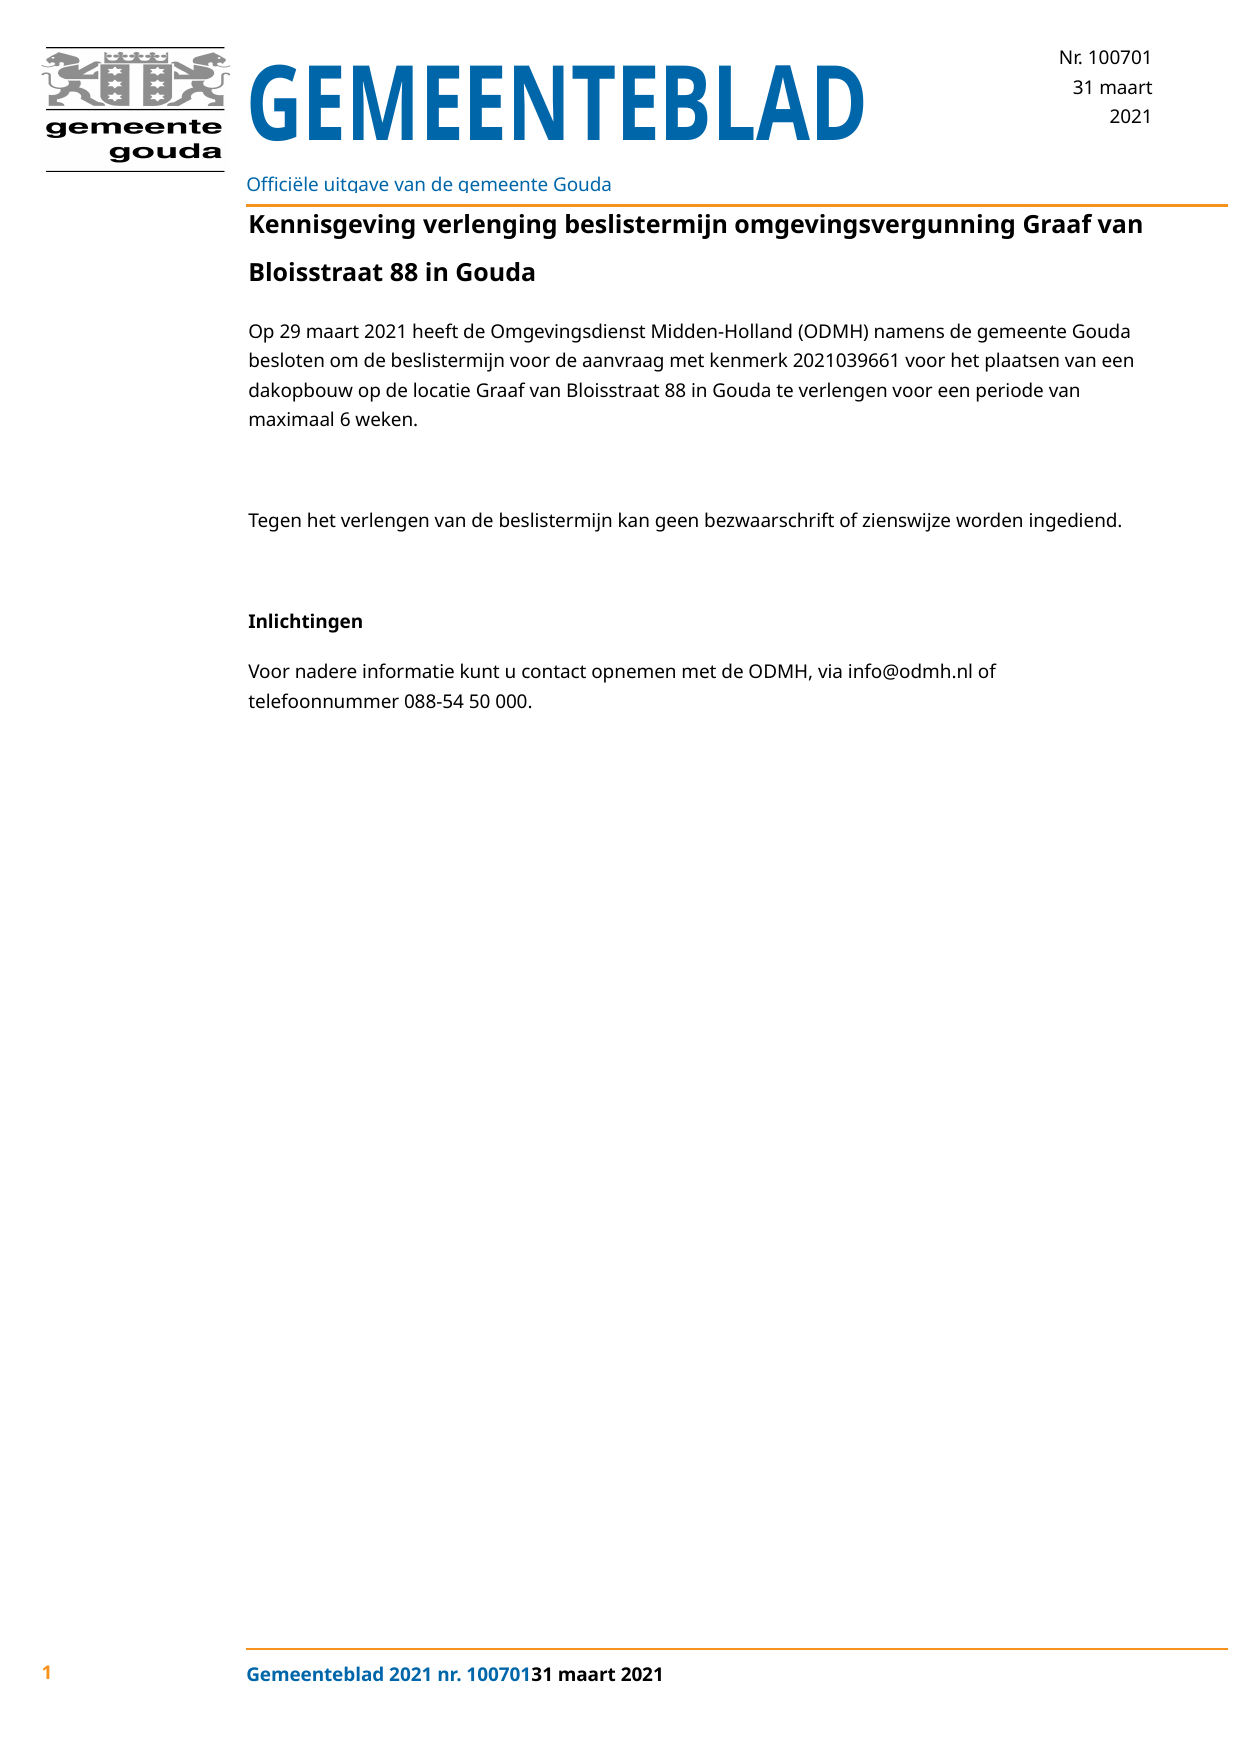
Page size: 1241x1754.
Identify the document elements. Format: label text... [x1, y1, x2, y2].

text Inlichtingen [248, 608, 1152, 634]
text Op 29 maart 2021 heeft de Omgevingsdienst Midden-Holland (ODMH) namens de gemeente Gouda besloten om de beslistermijn voor de aanvraag met kenmerk 2021039661 voor het plaatsen van een dakopbouw op de locatie Graaf van Bloisstraat 88 in Gouda te verlengen voor een periode van maximaal 6 weken. [248, 318, 1152, 432]
text Tegen het verlengen van de beslistermijn kan geen bezwaarschrift of zienswijze worden ingediend. [248, 507, 1152, 533]
text Kennisgeving verlenging beslistermijn omgevingsvergunning Graaf van Bloisstraat 88 in Gouda [248, 207, 1152, 288]
text Voor nadere informatie kunt u contact opnemen met de ODMH, via info@odmh.nl of telefoonnummer 088-54 50 000. [248, 659, 1152, 714]
picture [41, 47, 231, 172]
